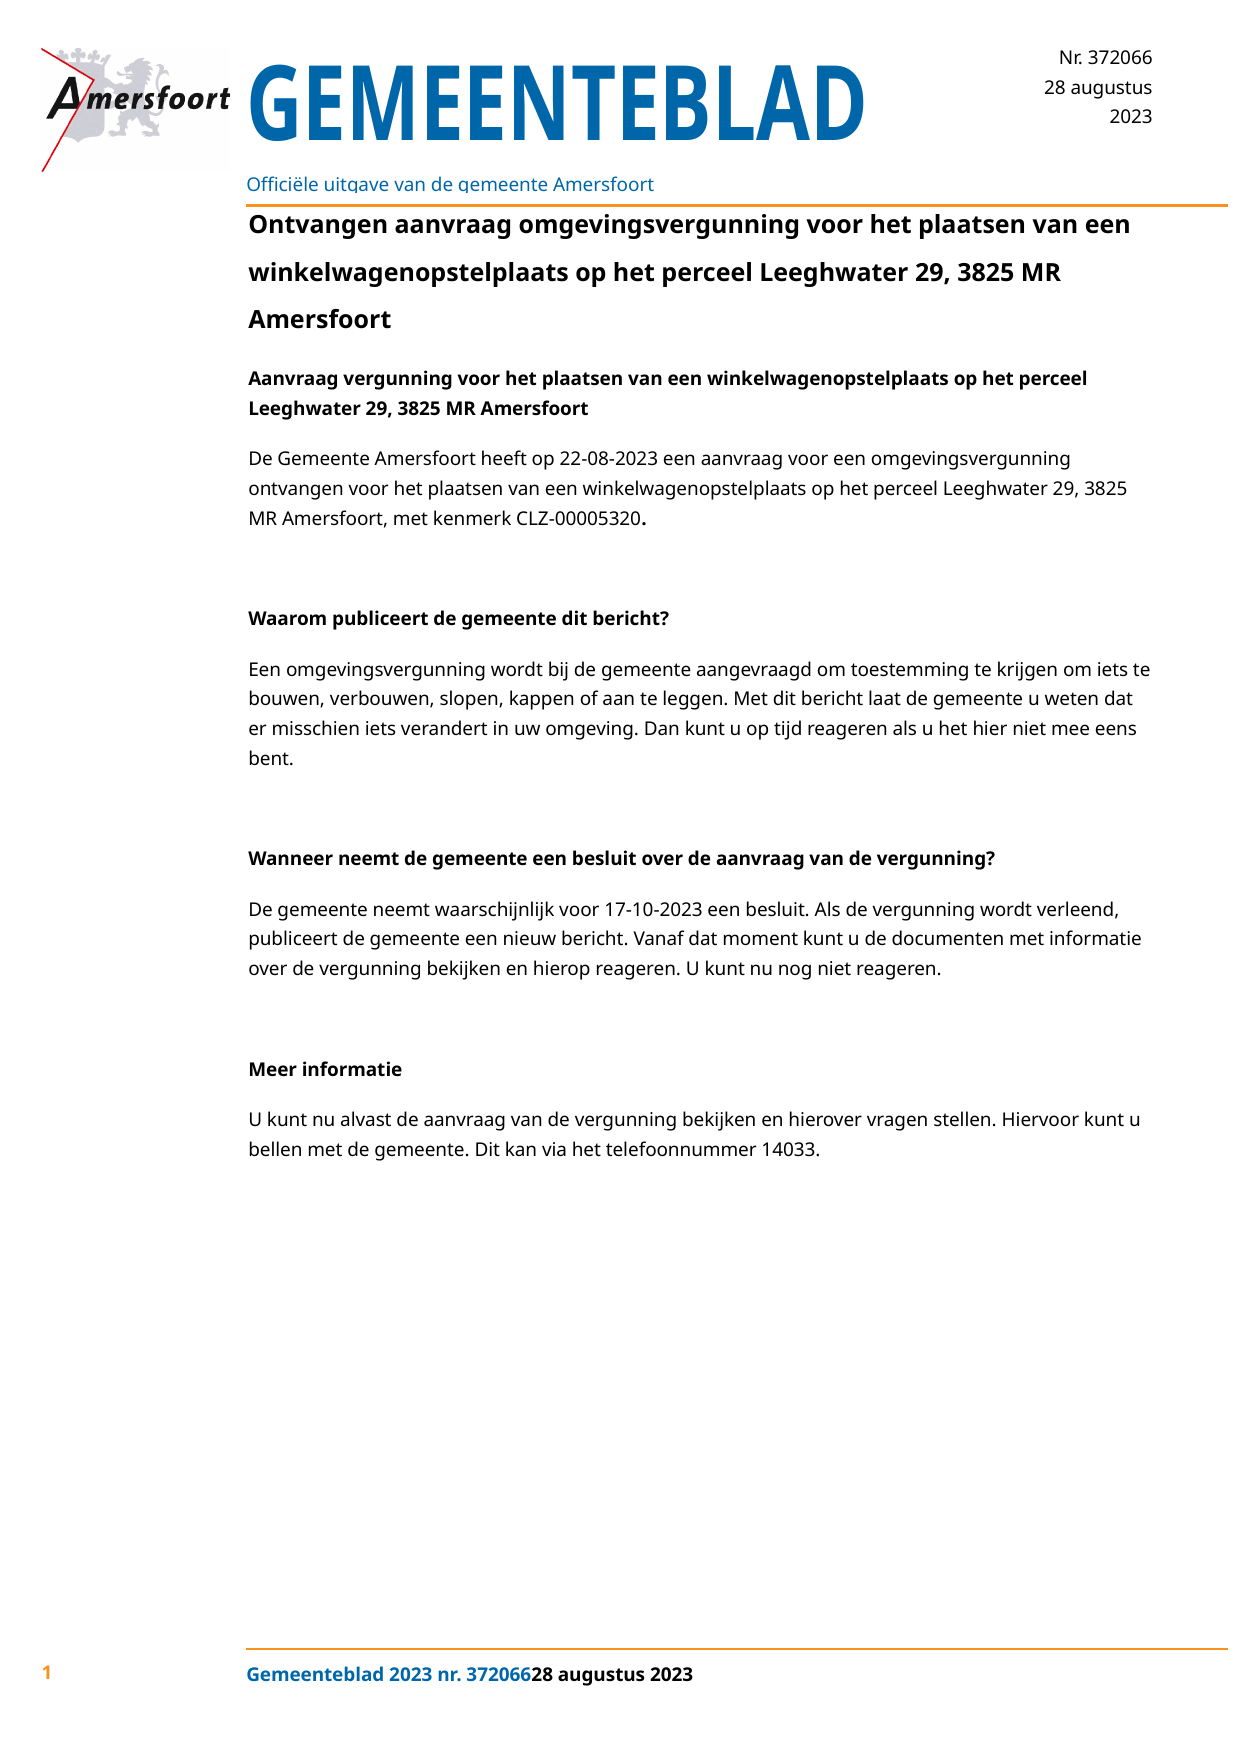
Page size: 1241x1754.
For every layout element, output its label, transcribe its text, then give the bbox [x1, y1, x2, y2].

text De gemeente neemt waarschijnlijk voor 17-10-2023 een besluit. Als de vergunning wordt verleend, publiceert de gemeente een nieuw bericht. Vanaf dat moment kunt u de documenten met informatie over de vergunning bekijken en hierop reageren. U kunt nu nog niet reageren. [248, 896, 1152, 981]
picture [41, 47, 231, 172]
text Meer informatie [248, 1056, 1152, 1082]
text U kunt nu alvast de aanvraag van de vergunning bekijken en hierover vragen stellen. Hiervoor kunt u bellen met de gemeente. Dit kan via het telefoonnummer 14033. [248, 1106, 1152, 1162]
text Waarom publiceert de gemeente dit bericht? [248, 606, 1152, 631]
text De Gemeente Amersfoort heeft op 22-08-2023 een aanvraag voor een omgevingsvergunning ontvangen voor het plaatsen van een winkelwagenopstelplaats op het perceel Leeghwater 29, 3825 MR Amersfoort, met kenmerk CLZ-00005320. [248, 446, 1152, 530]
text Ontvangen aanvraag omgevingsvergunning voor het plaatsen van een winkelwagenopstelplaats op het perceel Leeghwater 29, 3825 MR Amersfoort [248, 207, 1152, 336]
text Aanvraag vergunning voor het plaatsen van een winkelwagenopstelplaats op het perceel Leeghwater 29, 3825 MR Amersfoort [248, 366, 1152, 421]
text Wanneer neemt de gemeente een besluit over de aanvraag van de vergunning? [248, 846, 1152, 871]
text Een omgevingsvergunning wordt bij de gemeente aangevraagd om toestemming te krijgen om iets te bouwen, verbouwen, slopen, kappen of aan te leggen. Met dit bericht laat de gemeente u weten dat er misschien iets verandert in uw omgeving. Dan kunt u op tijd reageren als u het hier niet mee eens bent. [248, 656, 1152, 770]
